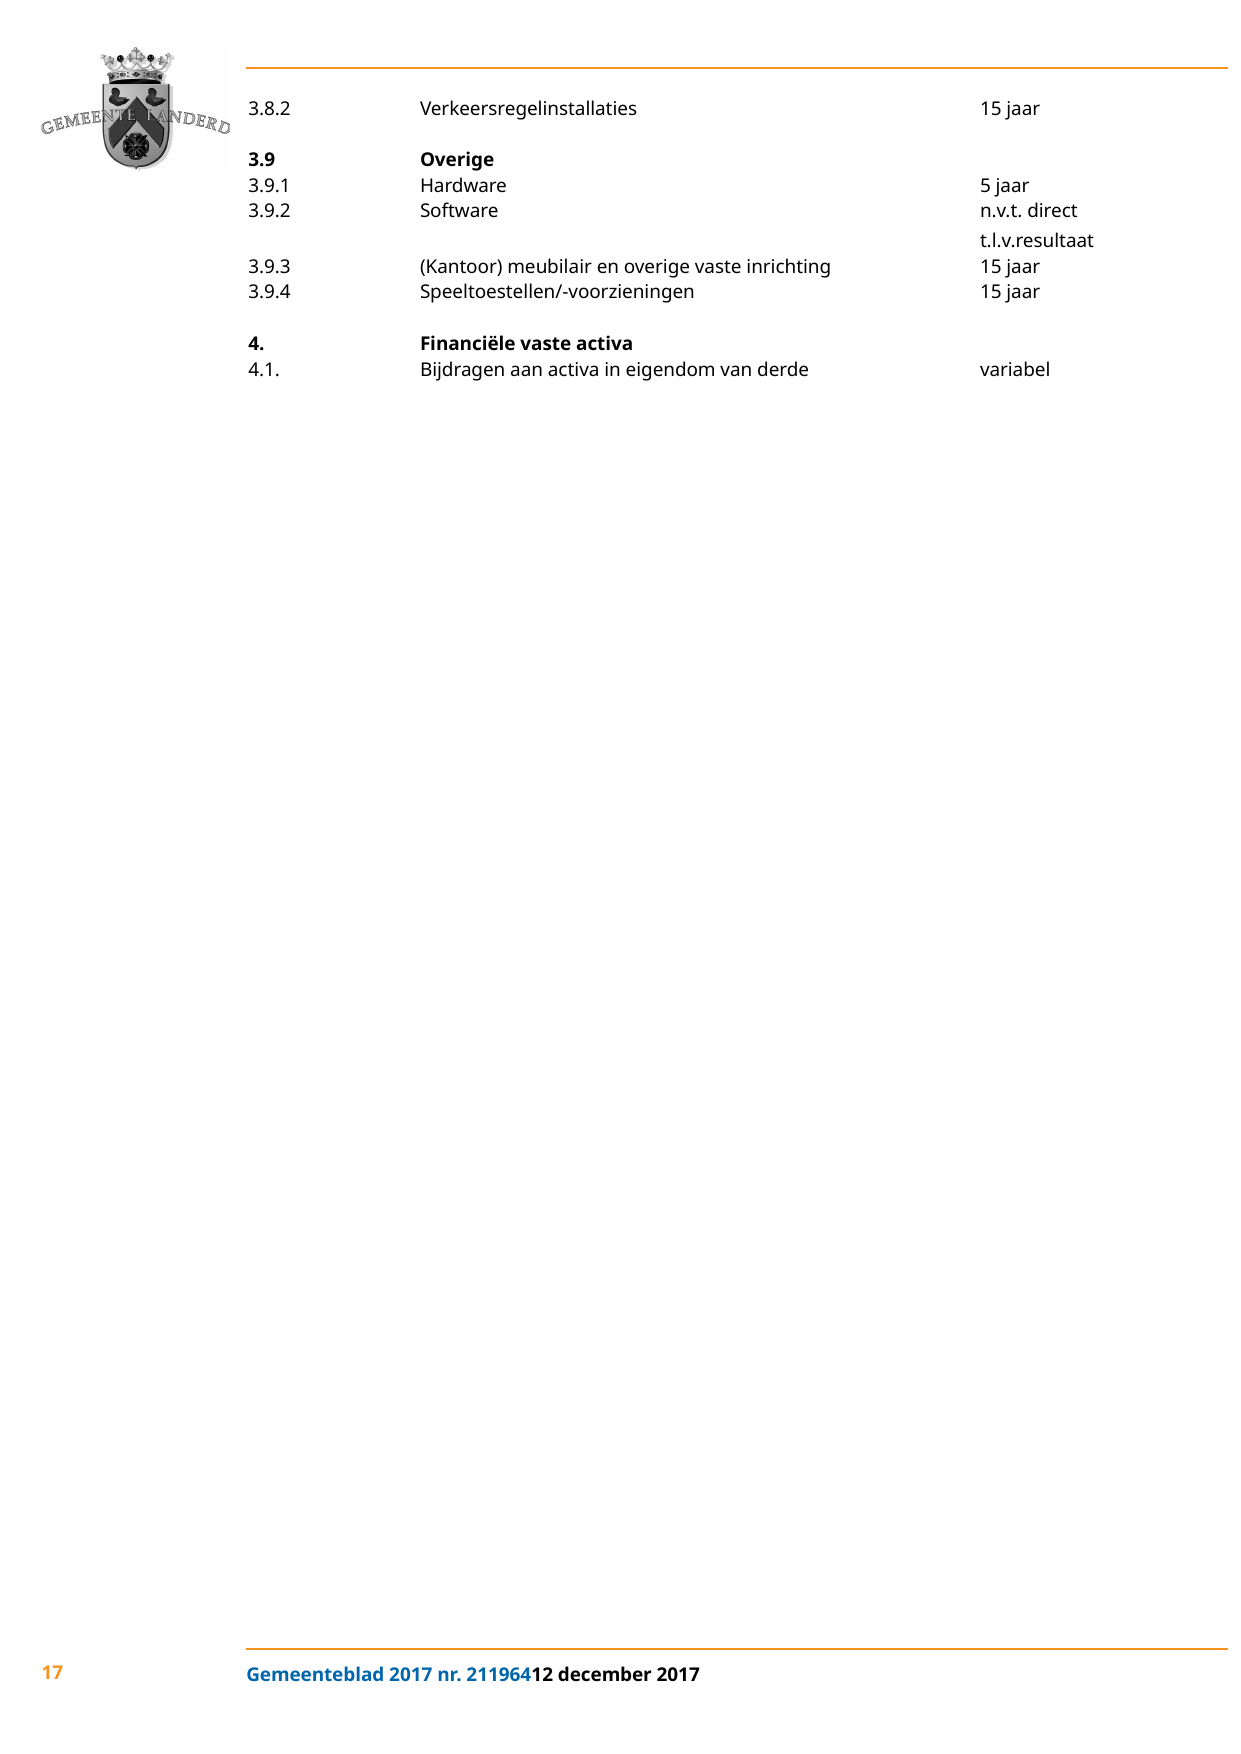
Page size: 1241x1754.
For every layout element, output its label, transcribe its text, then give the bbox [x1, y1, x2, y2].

table_cell 3.9.1 [248, 172, 420, 198]
table_cell 3.9.4 [248, 279, 420, 304]
table_cell 15 jaar [980, 279, 1152, 304]
table_cell [980, 330, 1152, 356]
table_cell [980, 146, 1152, 172]
table_cell 3.9.3 [248, 253, 420, 279]
table_cell 4. [248, 330, 420, 356]
table_cell 3.9 [248, 146, 420, 172]
table_cell Hardware [420, 172, 980, 198]
table_cell n.v.t. direct t.l.v.resultaat [980, 198, 1152, 253]
table_cell Bijdragen aan activa in eigendom van derde [420, 356, 980, 382]
table_cell Software [420, 198, 980, 253]
table_cell 4.1. [248, 356, 420, 382]
table_cell 5 jaar [980, 172, 1152, 198]
table_cell Verkeersregelinstallaties [420, 95, 980, 121]
table_cell [980, 305, 1152, 330]
table_cell variabel [980, 356, 1152, 382]
table_cell 15 jaar [980, 95, 1152, 121]
table_cell 3.8.2 [248, 95, 420, 121]
table_cell Overige [420, 146, 980, 172]
table_cell Financiële vaste activa [420, 330, 980, 356]
picture [41, 47, 231, 172]
table_cell [248, 305, 420, 330]
table_cell [248, 121, 420, 146]
table_cell [420, 305, 980, 330]
table_cell Speeltoestellen/-voorzieningen [420, 279, 980, 304]
table_cell 3.9.2 [248, 198, 420, 253]
table_cell [980, 121, 1152, 146]
table_cell 15 jaar [980, 253, 1152, 279]
table_cell (Kantoor) meubilair en overige vaste inrichting [420, 253, 980, 279]
table_cell [420, 121, 980, 146]
